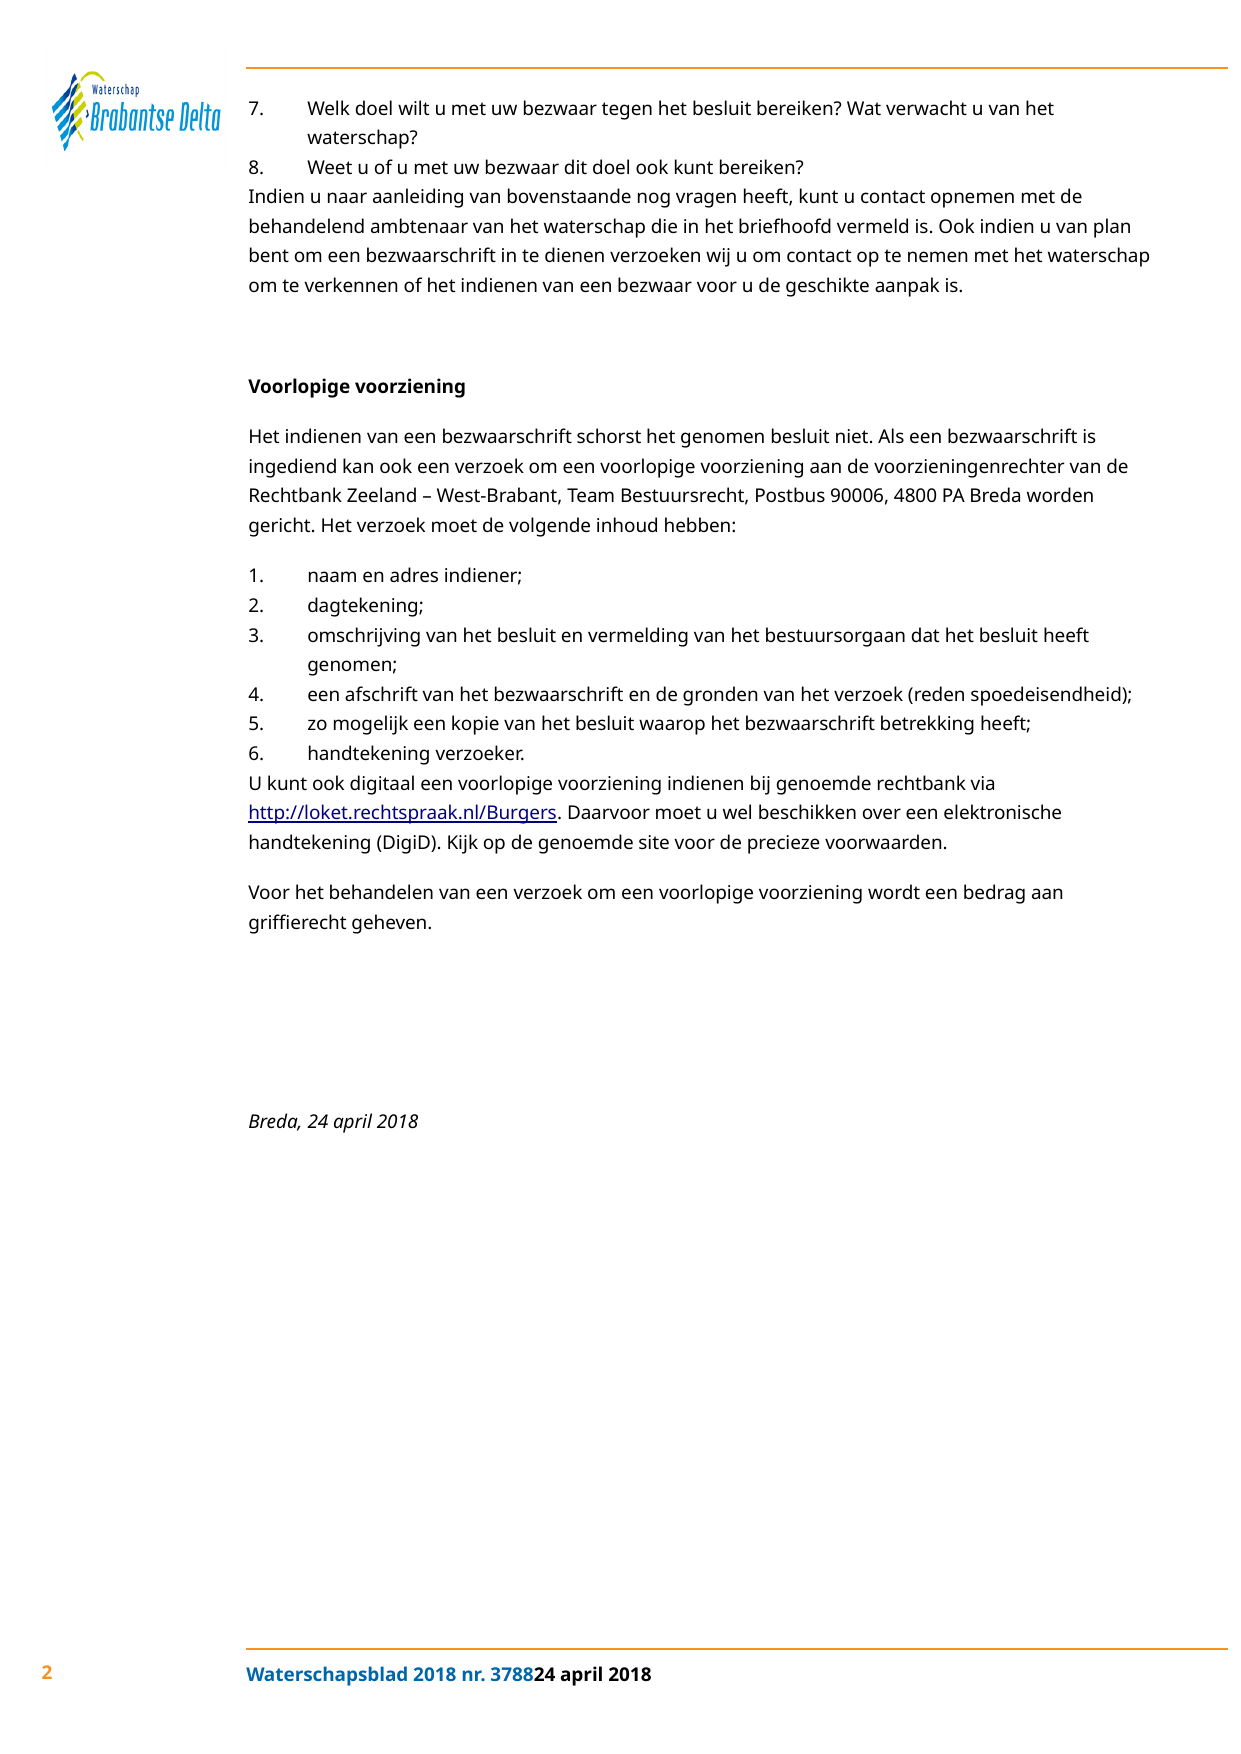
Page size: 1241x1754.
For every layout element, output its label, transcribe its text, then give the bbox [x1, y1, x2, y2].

text U kunt ook digitaal een voorlopige voorziening indienen bij genoemde rechtbank via http://loket.rechtspraak.nl/Burgers. Daarvoor moet u wel beschikken over een elektronische handtekening (DigiD). Kijk op de genoemde site voor de precieze voorwaarden. [248, 770, 1152, 855]
text Voorlopige voorziening [248, 373, 1152, 399]
text Breda, 24 april 2018 [248, 1108, 1152, 1134]
list naam en adres indiener; [248, 563, 1152, 588]
picture [41, 47, 231, 172]
list een afschrift van het bezwaarschrift en de gronden van het verzoek (reden spoedeisendheid); [248, 681, 1152, 707]
list omschrijving van het besluit en vermelding van het bestuursorgaan dat het besluit heeft genomen; [248, 622, 1152, 677]
text Voor het behandelen van een verzoek om een voorlopige voorziening wordt een bedrag aan griffierecht geheven. [248, 879, 1152, 935]
text Indien u naar aanleiding van bovenstaande nog vragen heeft, kunt u contact opnemen met de behandelend ambtenaar van het waterschap die in het briefhoofd vermeld is. Ook indien u van plan bent om een bezwaarschrift in te dienen verzoeken wij u om contact op te nemen met het waterschap om te verkennen of het indienen van een bezwaar voor u de geschikte aanpak is. [248, 183, 1152, 298]
list Weet u of u met uw bezwaar dit doel ook kunt bereiken? [248, 154, 1152, 180]
text Het indienen van een bezwaarschrift schorst het genomen besluit niet. Als een bezwaarschrift is ingediend kan ook een verzoek om een voorlopige voorziening aan de voorzieningenrechter van de Rechtbank Zeeland – West-Brabant, Team Bestuursrecht, Postbus 90006, 4800 PA Breda worden gericht. Het verzoek moet de volgende inhoud hebben: [248, 423, 1152, 538]
list dagtekening; [248, 592, 1152, 618]
list handtekening verzoeker. [248, 740, 1152, 766]
list Welk doel wilt u met uw bezwaar tegen het besluit bereiken? Wat verwacht u van het waterschap? [248, 95, 1152, 150]
list zo mogelijk een kopie van het besluit waarop het bezwaarschrift betrekking heeft; [248, 711, 1152, 736]
